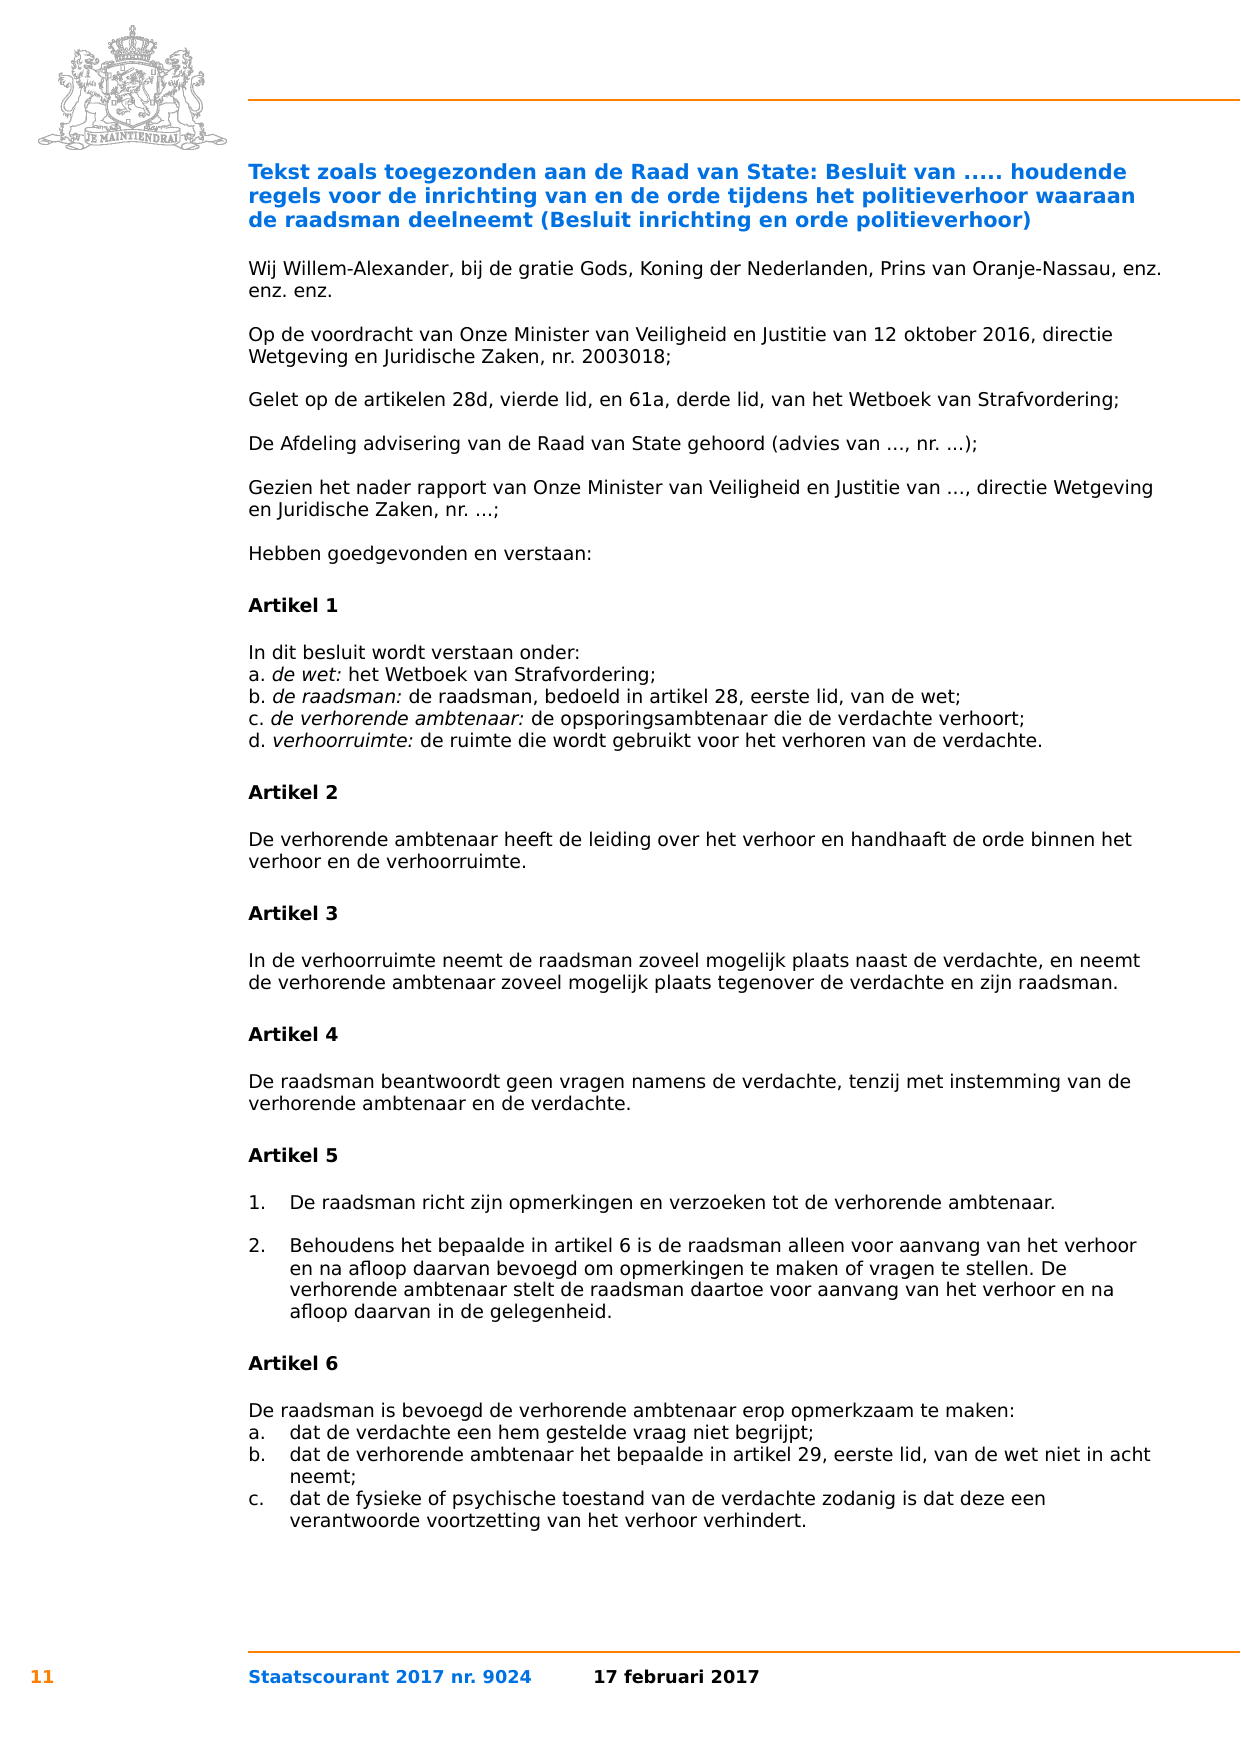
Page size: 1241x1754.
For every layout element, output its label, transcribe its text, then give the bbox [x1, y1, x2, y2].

text Hebben goedgevonden en verstaan: [248, 543, 1163, 565]
text Wij Willem-Alexander, bij de gratie Gods, Koning der Nederlanden, Prins van Oranje-Nassau, enz. enz. enz. [248, 258, 1163, 302]
subtitle Artikel 2 [248, 782, 1163, 804]
text De raadsman is bevoegd de verhorende ambtenaar erop opmerkzaam te maken: [248, 1400, 1163, 1422]
text 2. Behoudens het bepaalde in artikel 6 is de raadsman alleen voor aanvang van het verhoor en na afloop daarvan bevoegd om opmerkingen te maken of vragen te stellen. De verhorende ambtenaar stelt de raadsman daartoe voor aanvang van het verhoor en na afloop daarvan in de gelegenheid. [248, 1235, 1163, 1323]
text De raadsman beantwoordt geen vragen namens de verdachte, tenzij met instemming van de verhorende ambtenaar en de verdachte. [248, 1071, 1163, 1114]
text a. dat de verdachte een hem gestelde vraag niet begrijpt; [248, 1422, 1163, 1444]
text c. de verhorende ambtenaar: de opsporingsambtenaar die de verdachte verhoort; [248, 708, 1163, 730]
text Op de voordracht van Onze Minister van Veiligheid en Justitie van 12 oktober 2016, directie Wetgeving en Juridische Zaken, nr. 2003018; [248, 323, 1163, 367]
text In de verhoorruimte neemt de raadsman zoveel mogelijk plaats naast de verdachte, en neemt de verhorende ambtenaar zoveel mogelijk plaats tegenover de verdachte en zijn raadsman. [248, 950, 1163, 994]
picture [38, 25, 227, 150]
text De Afdeling advisering van de Raad van State gehoord (advies van ..., nr. ...); [248, 433, 1163, 455]
subtitle Tekst zoals toegezonden aan de Raad van State: Besluit van ..... houdende regels voor de inrichting van en de orde tijdens het politieverhoor waaraan de raadsman deelneemt (Besluit inrichting en orde politieverhoor) [248, 160, 1163, 233]
text a. de wet: het Wetboek van Strafvordering; [248, 664, 1163, 686]
text c. dat de fysieke of psychische toestand van de verdachte zodanig is dat deze een verantwoorde voortzetting van het verhoor verhindert. [248, 1488, 1163, 1532]
text In dit besluit wordt verstaan onder: [248, 642, 1163, 664]
text d. verhoorruimte: de ruimte die wordt gebruikt voor het verhoren van de verdachte. [248, 730, 1163, 752]
text 1. De raadsman richt zijn opmerkingen en verzoeken tot de verhorende ambtenaar. [248, 1192, 1163, 1213]
text De verhorende ambtenaar heeft de leiding over het verhoor en handhaaft de orde binnen het verhoor en de verhoorruimte. [248, 829, 1163, 873]
text Gezien het nader rapport van Onze Minister van Veiligheid en Justitie van ..., directie Wetgeving en Juridische Zaken, nr. ...; [248, 477, 1163, 521]
text b. de raadsman: de raadsman, bedoeld in artikel 28, eerste lid, van de wet; [248, 686, 1163, 708]
subtitle Artikel 3 [248, 903, 1163, 925]
text Gelet op de artikelen 28d, vierde lid, en 61a, derde lid, van het Wetboek van Strafvordering; [248, 389, 1163, 411]
subtitle Artikel 4 [248, 1024, 1163, 1046]
text b. dat de verhorende ambtenaar het bepaalde in artikel 29, eerste lid, van de wet niet in acht neemt; [248, 1444, 1163, 1488]
subtitle Artikel 6 [248, 1353, 1163, 1375]
subtitle Artikel 1 [248, 595, 1163, 617]
subtitle Artikel 5 [248, 1144, 1163, 1167]
